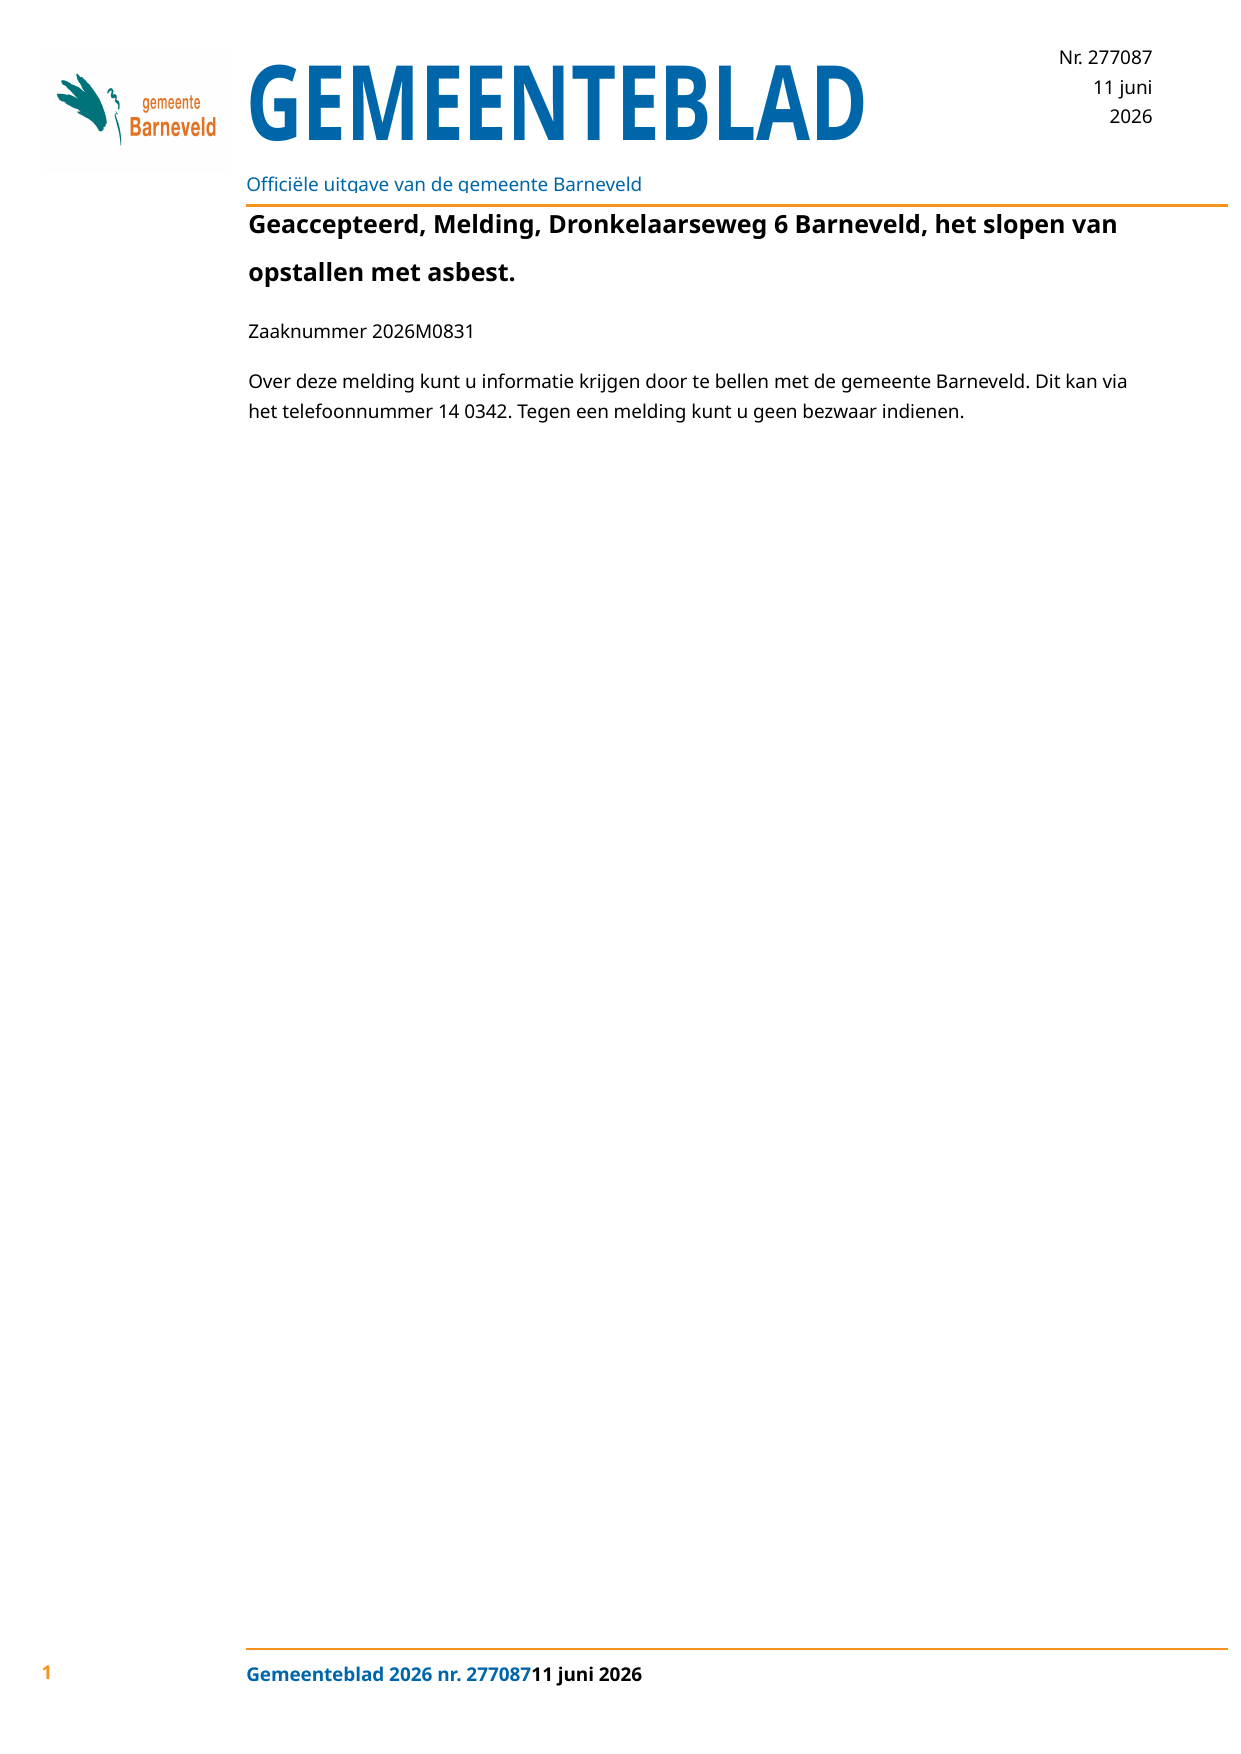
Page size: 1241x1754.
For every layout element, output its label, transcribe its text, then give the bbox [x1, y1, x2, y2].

text Zaaknummer 2026M0831 [248, 318, 1152, 344]
picture [41, 47, 231, 172]
text Over deze melding kunt u informatie krijgen door te bellen met de gemeente Barneveld. Dit kan via het telefoonnummer 14 0342. Tegen een melding kunt u geen bezwaar indienen. [248, 368, 1152, 424]
text Geaccepteerd, Melding, Dronkelaarseweg 6 Barneveld, het slopen van opstallen met asbest. [248, 207, 1152, 288]
